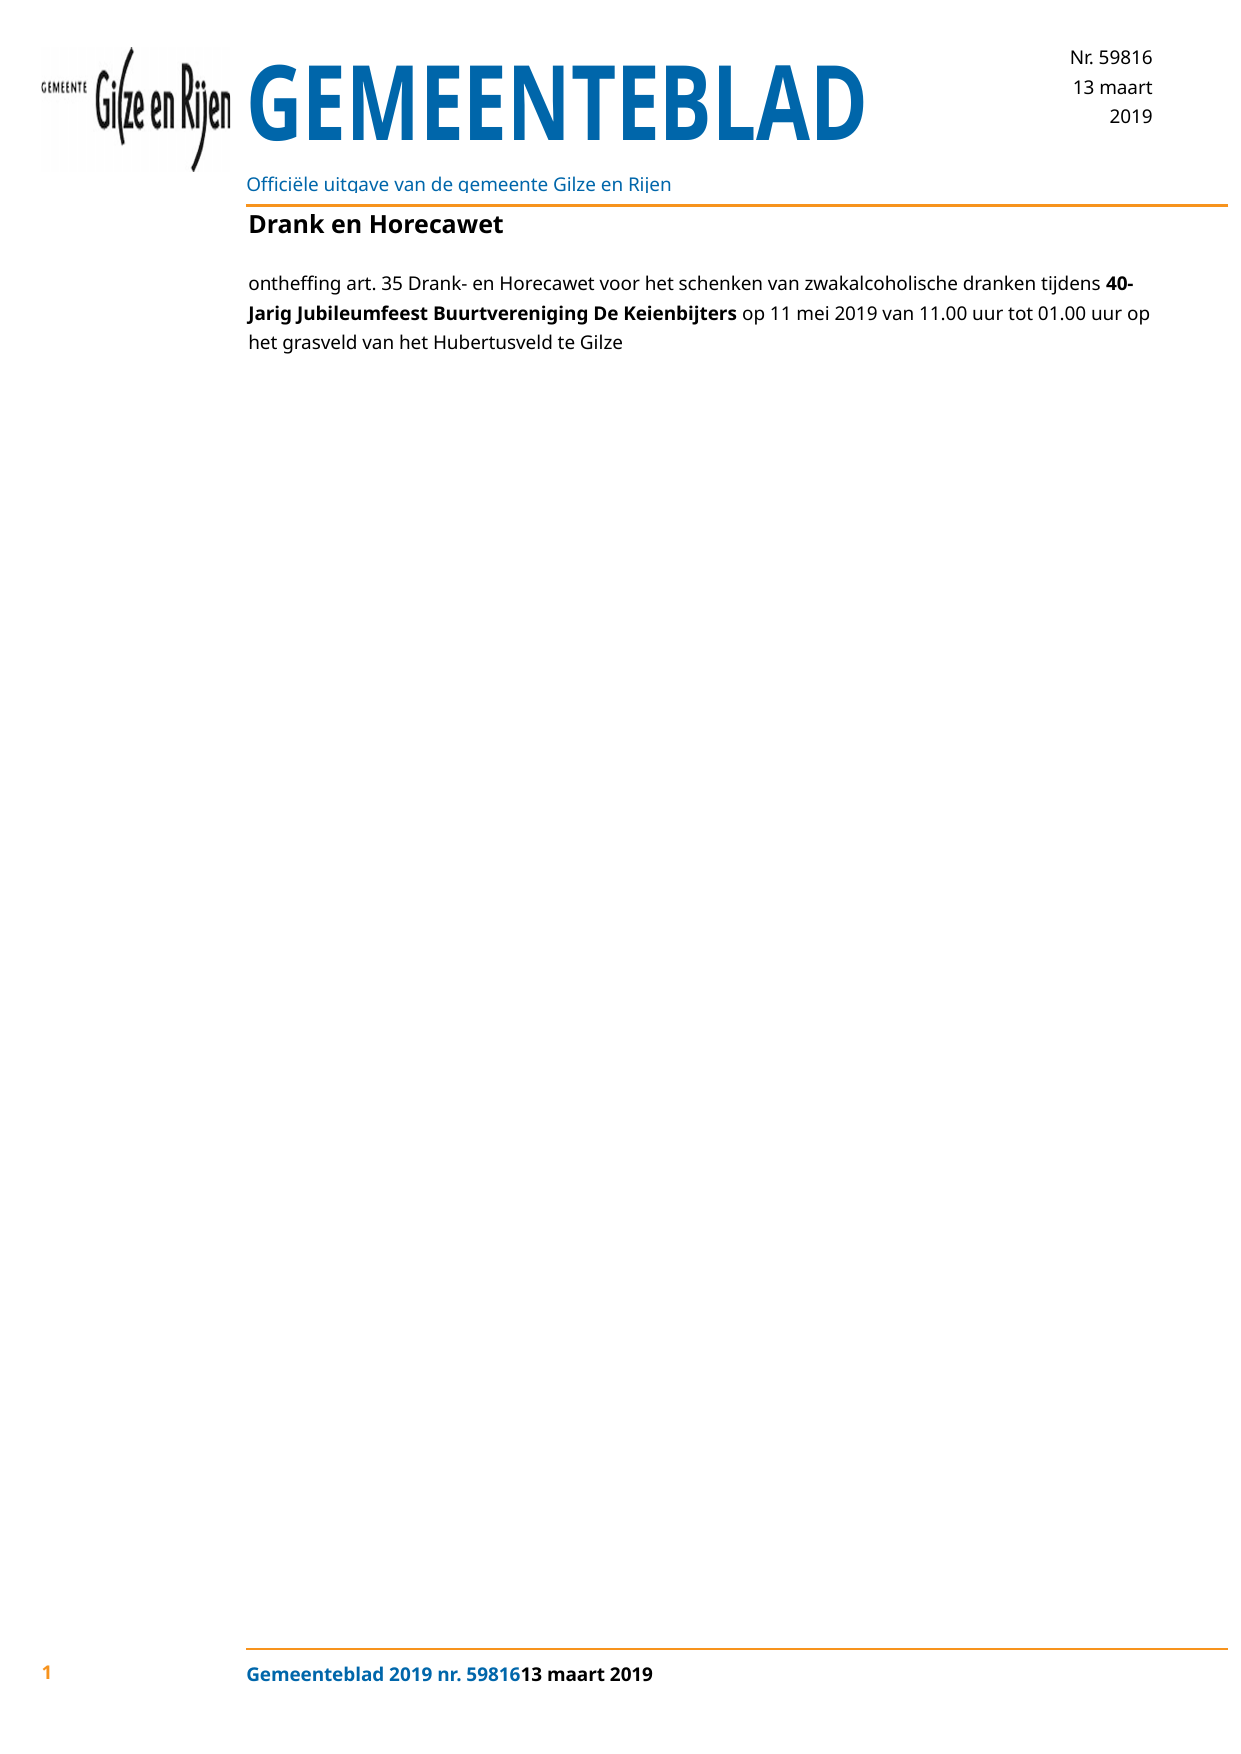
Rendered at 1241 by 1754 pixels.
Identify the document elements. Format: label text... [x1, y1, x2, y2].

text ontheffing art. 35 Drank- en Horecawet voor het schenken van zwakalcoholische dranken tijdens 40-Jarig Jubileumfeest Buurtvereniging De Keienbijters op 11 mei 2019 van 11.00 uur tot 01.00 uur op het grasveld van het Hubertusveld te Gilze [248, 270, 1152, 355]
picture [41, 47, 231, 172]
text Drank en Horecawet [248, 207, 1152, 241]
